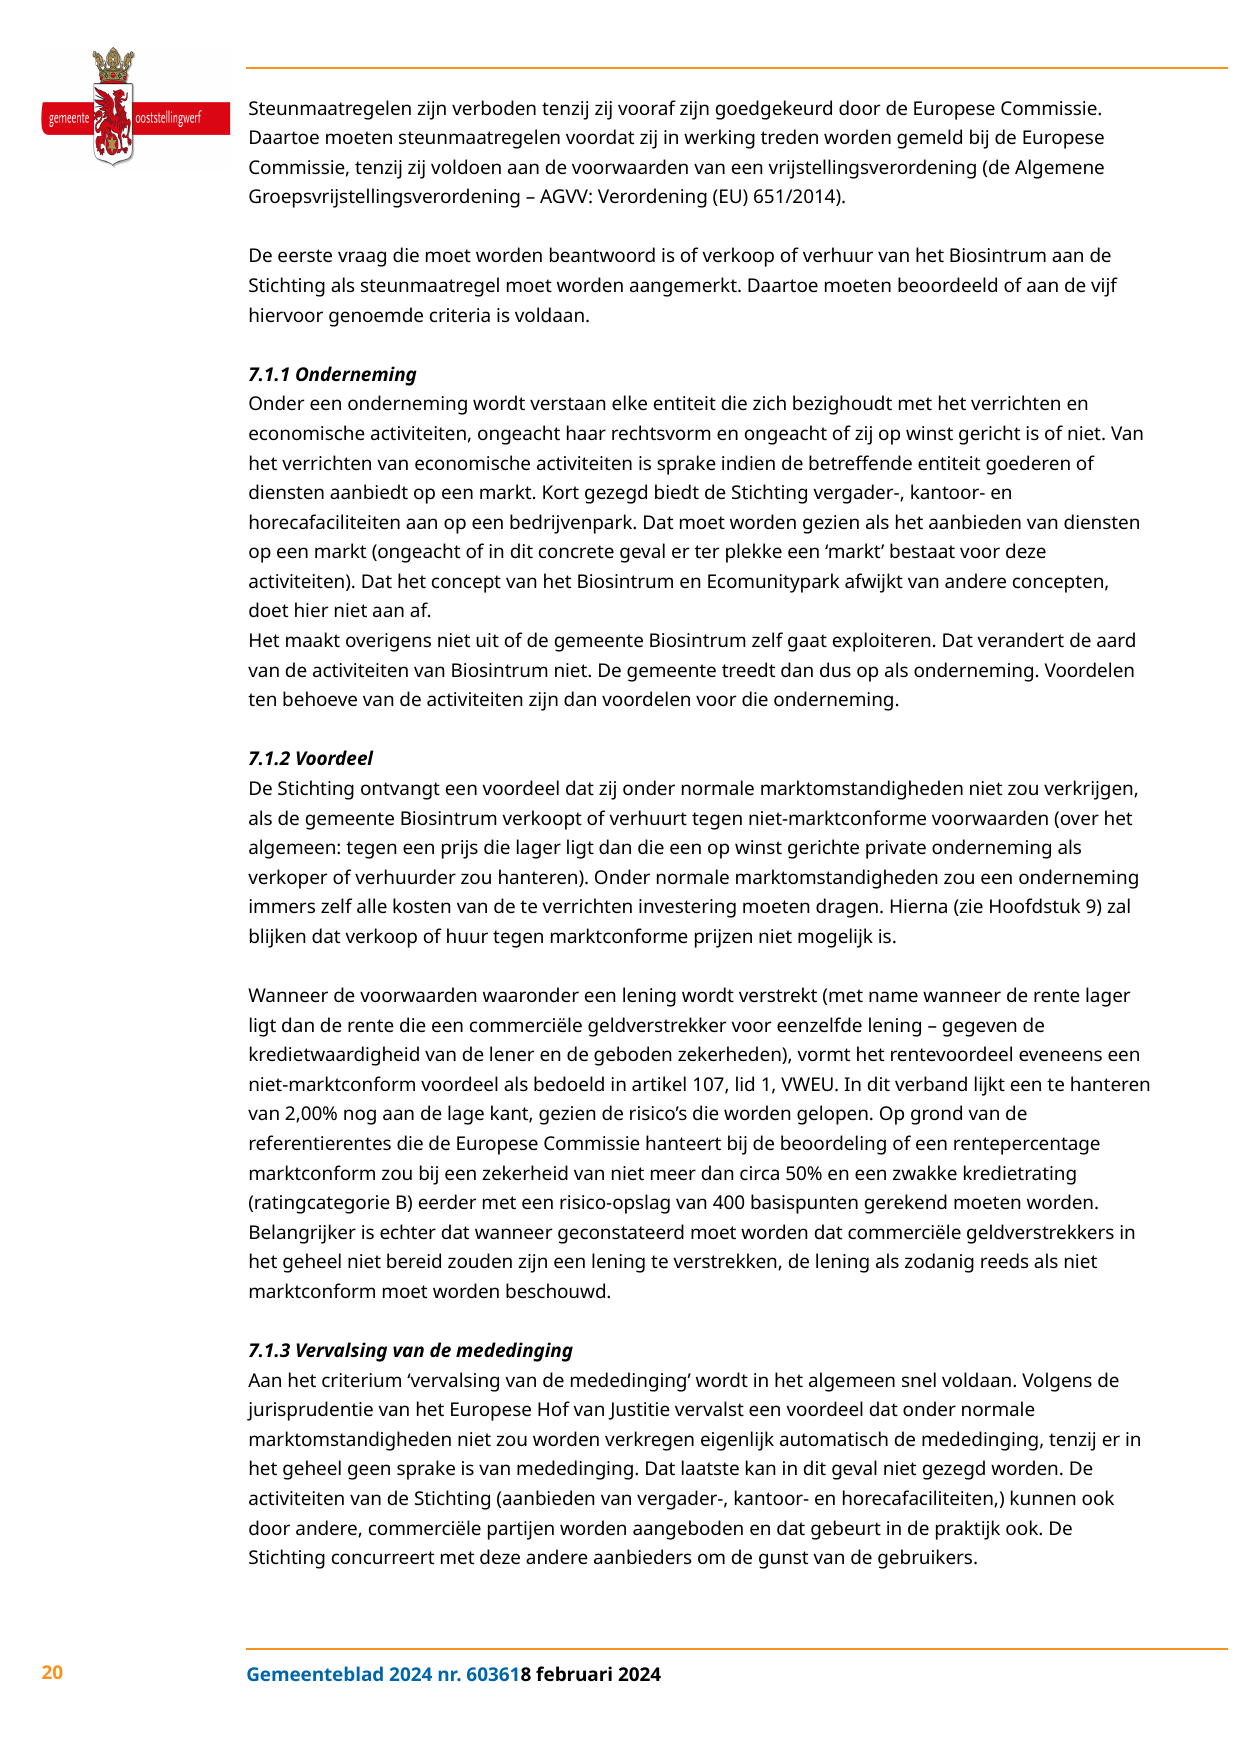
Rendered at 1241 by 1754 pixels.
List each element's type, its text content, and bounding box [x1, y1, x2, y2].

text 7.1.1 Onderneming [248, 361, 1152, 387]
text Aan het criterium ‘vervalsing van de mededinging’ wordt in het algemeen snel voldaan. Volgens de jurisprudentie van het Europese Hof van Justitie vervalst een voordeel dat onder normale marktomstandigheden niet zou worden verkregen eigenlijk automatisch de mededinging, tenzij er in het geheel geen sprake is van mededinging. Dat laatste kan in dit geval niet gezegd worden. De activiteiten van de Stichting (aanbieden van vergader-, kantoor- en horecafaciliteiten,) kunnen ook door andere, commerciële partijen worden aangeboden en dat gebeurt in de praktijk ook. De Stichting concurreert met deze andere aanbieders om de gunst van de gebruikers. [248, 1367, 1152, 1570]
text Onder een onderneming wordt verstaan elke entiteit die zich bezighoudt met het verrichten en economische activiteiten, ongeacht haar rechtsvorm en ongeacht of zij op winst gericht is of niet. Van het verrichten van economische activiteiten is sprake indien de betreffende entiteit goederen of diensten aanbiedt op een markt. Kort gezegd biedt de Stichting vergader-, kantoor- en horecafaciliteiten aan op een bedrijvenpark. Dat moet worden gezien als het aanbieden van diensten op een markt (ongeacht of in dit concrete geval er ter plekke een ‘markt’ bestaat voor deze activiteiten). Dat het concept van het Biosintrum en Ecomunitypark afwijkt van andere concepten, doet hier niet aan af. [248, 391, 1152, 623]
text Wanneer de voorwaarden waaronder een lening wordt verstrekt (met name wanneer de rente lager ligt dan de rente die een commerciële geldverstrekker voor eenzelfde lening – gegeven de kredietwaardigheid van de lener en de geboden zekerheden), vormt het rentevoordeel eveneens een niet-marktconform voordeel als bedoeld in artikel 107, lid 1, VWEU. In dit verband lijkt een te hanteren van 2,00% nog aan de lage kant, gezien de risico’s die worden gelopen. Op grond van de referentierentes die de Europese Commissie hanteert bij de beoordeling of een rentepercentage marktconform zou bij een zekerheid van niet meer dan circa 50% en een zwakke kredietrating (ratingcategorie B) eerder met een risico-opslag van 400 basispunten gerekend moeten worden. Belangrijker is echter dat wanneer geconstateerd moet worden dat commerciële geldverstrekkers in het geheel niet bereid zouden zijn een lening te verstrekken, de lening als zodanig reeds als niet marktconform moet worden beschouwd. [248, 982, 1152, 1304]
text 7.1.3 Vervalsing van de mededinging [248, 1337, 1152, 1363]
text Het maakt overigens niet uit of de gemeente Biosintrum zelf gaat exploiteren. Dat verandert de aard van de activiteiten van Biosintrum niet. De gemeente treedt dan dus op als onderneming. Voordelen ten behoeve van de activiteiten zijn dan voordelen voor die onderneming. [248, 627, 1152, 712]
picture [41, 47, 231, 172]
text 7.1.2 Voordeel [248, 746, 1152, 771]
text De Stichting ontvangt een voordeel dat zij onder normale marktomstandigheden niet zou verkrijgen, als de gemeente Biosintrum verkoopt of verhuurt tegen niet-marktconforme voorwaarden (over het algemeen: tegen een prijs die lager ligt dan die een op winst gerichte private onderneming als verkoper of verhuurder zou hanteren). Onder normale marktomstandigheden zou een onderneming immers zelf alle kosten van de te verrichten investering moeten dragen. Hierna (zie Hoofdstuk 9) zal blijken dat verkoop of huur tegen marktconforme prijzen niet mogelijk is. [248, 775, 1152, 949]
text De eerste vraag die moet worden beantwoord is of verkoop of verhuur van het Biosintrum aan de Stichting als steunmaatregel moet worden aangemerkt. Daartoe moeten beoordeeld of aan de vijf hiervoor genoemde criteria is voldaan. [248, 243, 1152, 328]
text Steunmaatregelen zijn verboden tenzij zij vooraf zijn goedgekeurd door de Europese Commissie. Daartoe moeten steunmaatregelen voordat zij in werking treden worden gemeld bij de Europese Commissie, tenzij zij voldoen aan de voorwaarden van een vrijstellingsverordening (de Algemene Groepsvrijstellingsverordening – AGVV: Verordening (EU) 651/2014). [248, 95, 1152, 209]
